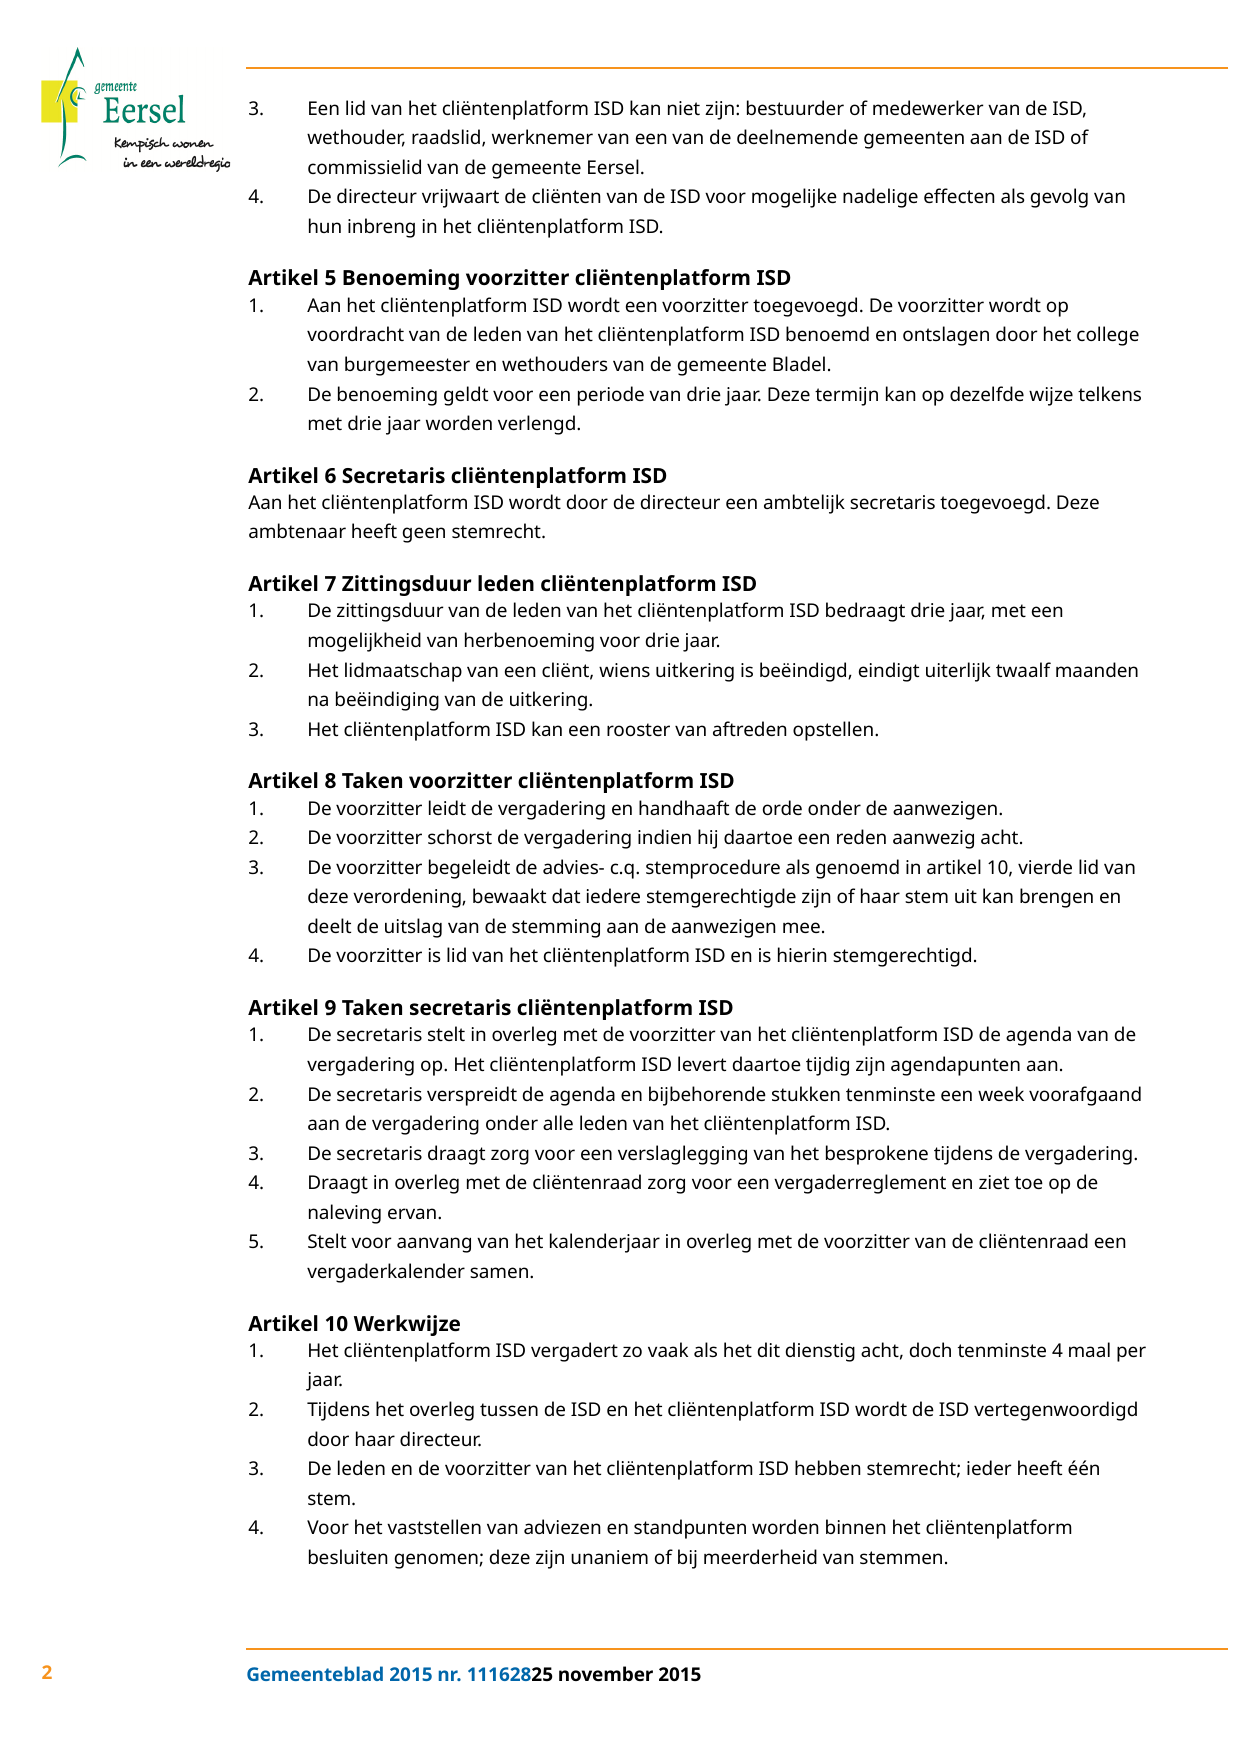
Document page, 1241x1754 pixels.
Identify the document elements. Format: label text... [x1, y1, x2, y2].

list De secretaris stelt in overleg met de voorzitter van het cliëntenplatform ISD de agenda van de vergadering op. Het cliëntenplatform ISD levert daartoe tijdig zijn agendapunten aan. [248, 1022, 1152, 1077]
text Artikel 7 Zittingsduur leden cliëntenplatform ISD [248, 569, 1152, 598]
list De zittingsduur van de leden van het cliëntenplatform ISD bedraagt drie jaar, met een mogelijkheid van herbenoeming voor drie jaar. [248, 598, 1152, 653]
list De leden en de voorzitter van het cliëntenplatform ISD hebben stemrecht; ieder heeft één stem. [248, 1455, 1152, 1511]
list Het cliëntenplatform ISD kan een rooster van aftreden opstellen. [248, 716, 1152, 742]
list Voor het vaststellen van adviezen en standpunten worden binnen het cliëntenplatform besluiten genomen; deze zijn unaniem of bij meerderheid van stemmen. [248, 1514, 1152, 1570]
list De voorzitter schorst de vergadering indien hij daartoe een reden aanwezig acht. [248, 824, 1152, 850]
text Artikel 9 Taken secretaris cliëntenplatform ISD [248, 993, 1152, 1022]
list Het cliëntenplatform ISD vergadert zo vaak als het dit dienstig acht, doch tenminste 4 maal per jaar. [248, 1337, 1152, 1392]
list Tijdens het overleg tussen de ISD en het cliëntenplatform ISD wordt de ISD vertegenwoordigd door haar directeur. [248, 1396, 1152, 1452]
list Een lid van het cliëntenplatform ISD kan niet zijn: bestuurder of medewerker van de ISD, wethouder, raadslid, werknemer van een van de deelnemende gemeenten aan de ISD of commissielid van de gemeente Eersel. [248, 95, 1152, 180]
text Aan het cliëntenplatform ISD wordt door de directeur een ambtelijk secretaris toegevoegd. Deze ambtenaar heeft geen stemrecht. [248, 489, 1152, 544]
list Aan het cliëntenplatform ISD wordt een voorzitter toegevoegd. De voorzitter wordt op voordracht van de leden van het cliëntenplatform ISD benoemd en ontslagen door het college van burgemeester en wethouders van de gemeente Bladel. [248, 292, 1152, 377]
list Het lidmaatschap van een cliënt, wiens uitkering is beëindigd, eindigt uiterlijk twaalf maanden na beëindiging van de uitkering. [248, 657, 1152, 712]
text Artikel 6 Secretaris cliëntenplatform ISD [248, 461, 1152, 489]
list Stelt voor aanvang van het kalenderjaar in overleg met de voorzitter van de cliëntenraad een vergaderkalender samen. [248, 1229, 1152, 1284]
list De secretaris verspreidt de agenda en bijbehorende stukken tenminste een week voorafgaand aan de vergadering onder alle leden van het cliëntenplatform ISD. [248, 1081, 1152, 1136]
list De voorzitter leidt de vergadering en handhaaft de orde onder de aanwezigen. [248, 795, 1152, 821]
list De secretaris draagt zorg voor een verslaglegging van het besprokene tijdens de vergadering. [248, 1140, 1152, 1166]
list Draagt in overleg met de cliëntenraad zorg voor een vergaderreglement en ziet toe op de naleving ervan. [248, 1169, 1152, 1225]
list De directeur vrijwaart de cliënten van de ISD voor mogelijke nadelige effecten als gevolg van hun inbreng in het cliëntenplatform ISD. [248, 183, 1152, 239]
picture [41, 47, 231, 172]
text Artikel 5 Benoeming voorzitter cliëntenplatform ISD [248, 263, 1152, 292]
list De voorzitter begeleidt de advies- c.q. stemprocedure als genoemd in artikel 10, vierde lid van deze verordening, bewaakt dat iedere stemgerechtigde zijn of haar stem uit kan brengen en deelt de uitslag van de stemming aan de aanwezigen mee. [248, 854, 1152, 939]
text Artikel 10 Werkwijze [248, 1309, 1152, 1337]
text Artikel 8 Taken voorzitter cliëntenplatform ISD [248, 766, 1152, 795]
list De benoeming geldt voor een periode van drie jaar. Deze termijn kan op dezelfde wijze telkens met drie jaar worden verlengd. [248, 381, 1152, 436]
list De voorzitter is lid van het cliëntenplatform ISD en is hierin stemgerechtigd. [248, 943, 1152, 968]
